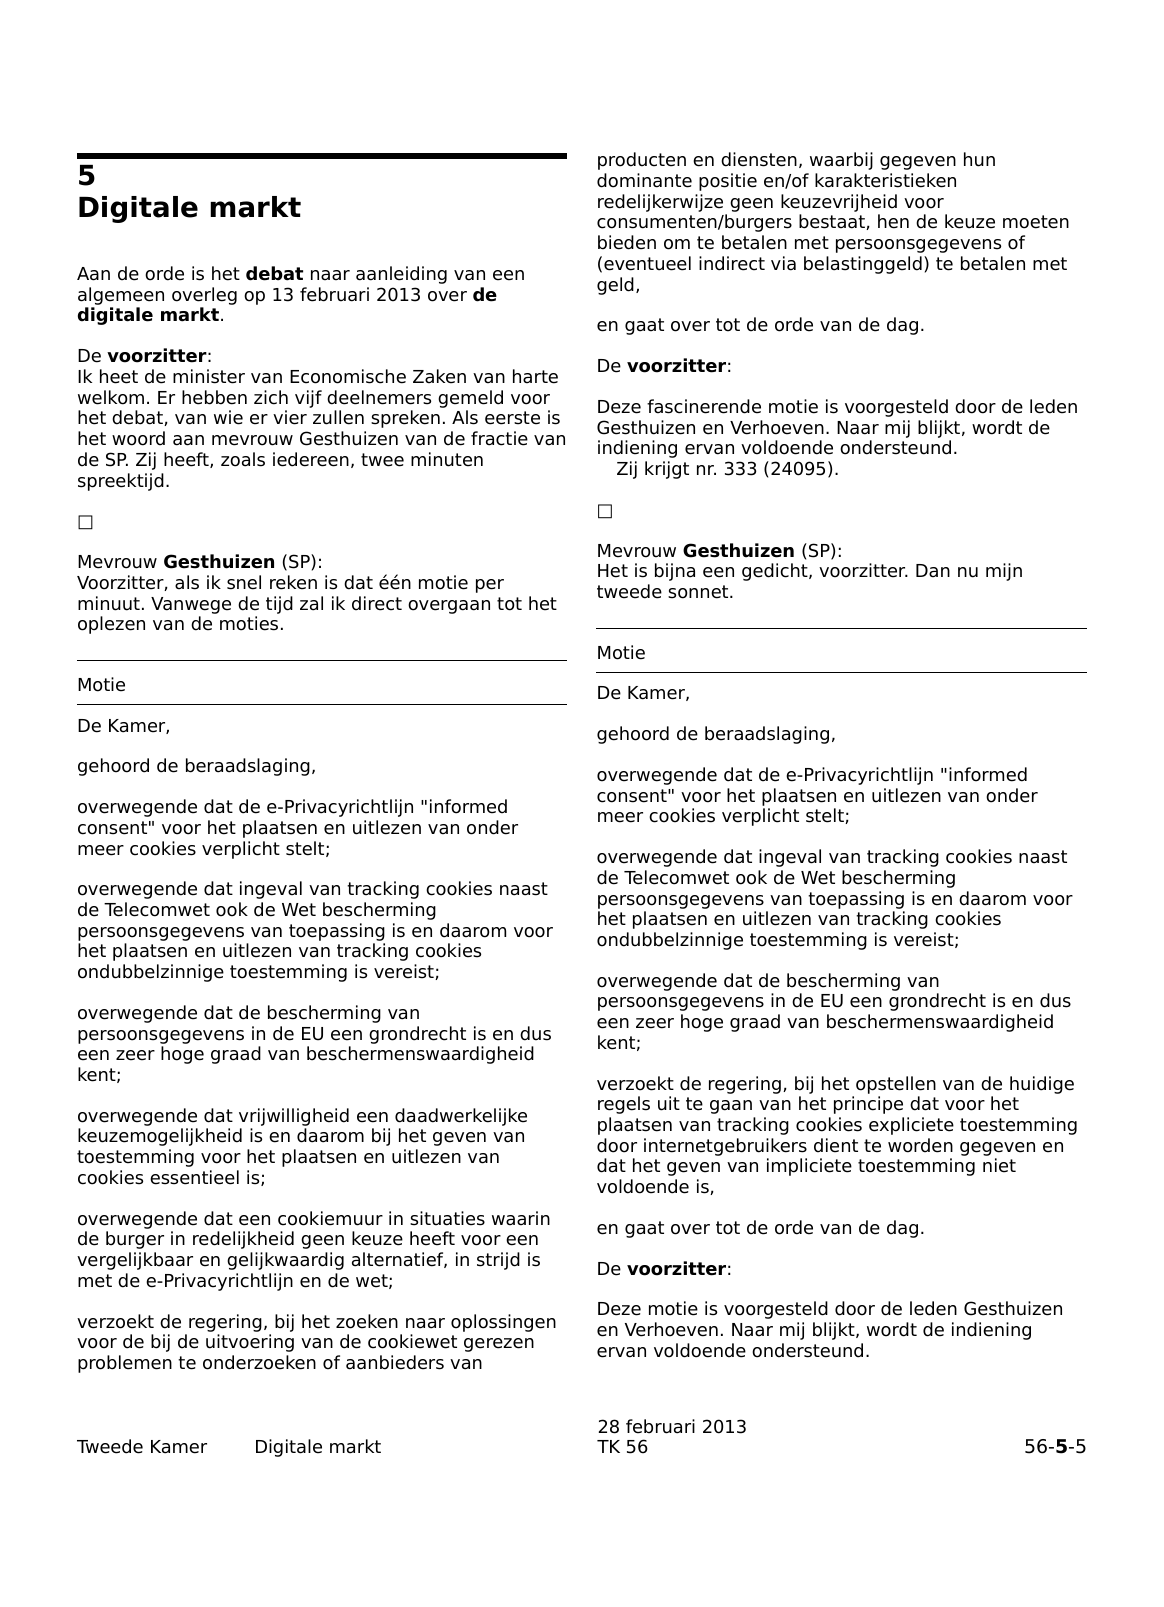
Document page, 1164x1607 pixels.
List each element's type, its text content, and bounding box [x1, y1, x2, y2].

text Ik heet de minister van Economische Zaken van harte welkom. Er hebben zich vijf deelnemers gemeld voor het debat, van wie er vier zullen spreken. Als eerste is het woord aan mevrouw Gesthuizen van de fractie van de SP. Zij heeft, zoals iedereen, twee minuten spreektijd. [77, 367, 567, 491]
text en gaat over tot de orde van de dag. [596, 1218, 1087, 1238]
title 5 Digitale markt [77, 159, 567, 224]
text De voorzitter: [77, 346, 567, 367]
text De Kamer, [596, 683, 1087, 704]
text overwegende dat de bescherming van persoonsgegevens in de EU een grondrecht is en dus een zeer hoge graad van beschermenswaardigheid kent; [77, 1003, 567, 1086]
text De voorzitter: [596, 1258, 1087, 1279]
text Zij krijgt nr. 333 (24095). [596, 459, 1087, 480]
text De Kamer, [77, 715, 567, 736]
text verzoekt de regering, bij het opstellen van de huidige regels uit te gaan van het principe dat voor het plaatsen van tracking cookies expliciete toestemming door internetgebruikers dient te worden gegeven en dat het geven van impliciete toestemming niet voldoende is, [596, 1073, 1087, 1198]
text gehoord de beraadslaging, [77, 756, 567, 777]
text Motie [596, 642, 1087, 663]
text overwegende dat de e-Privacyrichtlijn "informed consent" voor het plaatsen en uitlezen van onder meer cookies verplicht stelt; [596, 765, 1087, 827]
text □ [77, 511, 567, 532]
text en gaat over tot de orde van de dag. [596, 315, 1087, 336]
text overwegende dat een cookiemuur in situaties waarin de burger in redelijkheid geen keuze heeft voor een vergelijkbaar en gelijkwaardig alternatief, in strijd is met de e-Privacyrichtlijn en de wet; [77, 1208, 567, 1291]
text overwegende dat ingeval van tracking cookies naast de Telecomwet ook de Wet bescherming persoonsgegevens van toepassing is en daarom voor het plaatsen en uitlezen van tracking cookies ondubbelzinnige toestemming is vereist; [596, 847, 1087, 951]
text Mevrouw Gesthuizen (SP): [77, 552, 567, 573]
text Motie [77, 675, 567, 695]
text overwegende dat de e-Privacyrichtlijn "informed consent" voor het plaatsen en uitlezen van onder meer cookies verplicht stelt; [77, 797, 567, 859]
text Deze fascinerende motie is voorgesteld door de leden Gesthuizen en Verhoeven. Naar mij blijkt, wordt de indiening ervan voldoende ondersteund. [596, 397, 1087, 459]
text overwegende dat vrijwilligheid een daadwerkelijke keuzemogelijkheid is en daarom bij het geven van toestemming voor het plaatsen en uitlezen van cookies essentieel is; [77, 1106, 567, 1188]
text Mevrouw Gesthuizen (SP): [596, 540, 1087, 561]
text Het is bijna een gedicht, voorzitter. Dan nu mijn tweede sonnet. [596, 561, 1087, 603]
text verzoekt de regering, bij het zoeken naar oplossingen voor de bij de uitvoering van de cookiewet gerezen problemen te onderzoeken of aanbieders van [77, 1311, 567, 1374]
text □ [596, 500, 1087, 520]
text Voorzitter, als ik snel reken is dat één motie per minuut. Vanwege de tijd zal ik direct overgaan tot het oplezen van de moties. [77, 573, 567, 635]
text producten en diensten, waarbij gegeven hun dominante positie en/of karakteristieken redelijkerwijze geen keuzevrijheid voor consumenten/burgers bestaat, hen de keuze moeten bieden om te betalen met persoonsgegevens of (eventueel indirect via belastinggeld) te betalen met geld, [596, 150, 1087, 295]
text Deze motie is voorgesteld door de leden Gesthuizen en Verhoeven. Naar mij blijkt, wordt de indiening ervan voldoende ondersteund. [596, 1299, 1087, 1361]
text overwegende dat de bescherming van persoonsgegevens in de EU een grondrecht is en dus een zeer hoge graad van beschermenswaardigheid kent; [596, 971, 1087, 1053]
text gehoord de beraadslaging, [596, 724, 1087, 745]
text overwegende dat ingeval van tracking cookies naast de Telecomwet ook de Wet bescherming persoonsgegevens van toepassing is en daarom voor het plaatsen en uitlezen van tracking cookies ondubbelzinnige toestemming is vereist; [77, 879, 567, 983]
text Aan de orde is het debat naar aanleiding van een algemeen overleg op 13 februari 2013 over de digitale markt. [77, 264, 567, 326]
text De voorzitter: [596, 356, 1087, 377]
